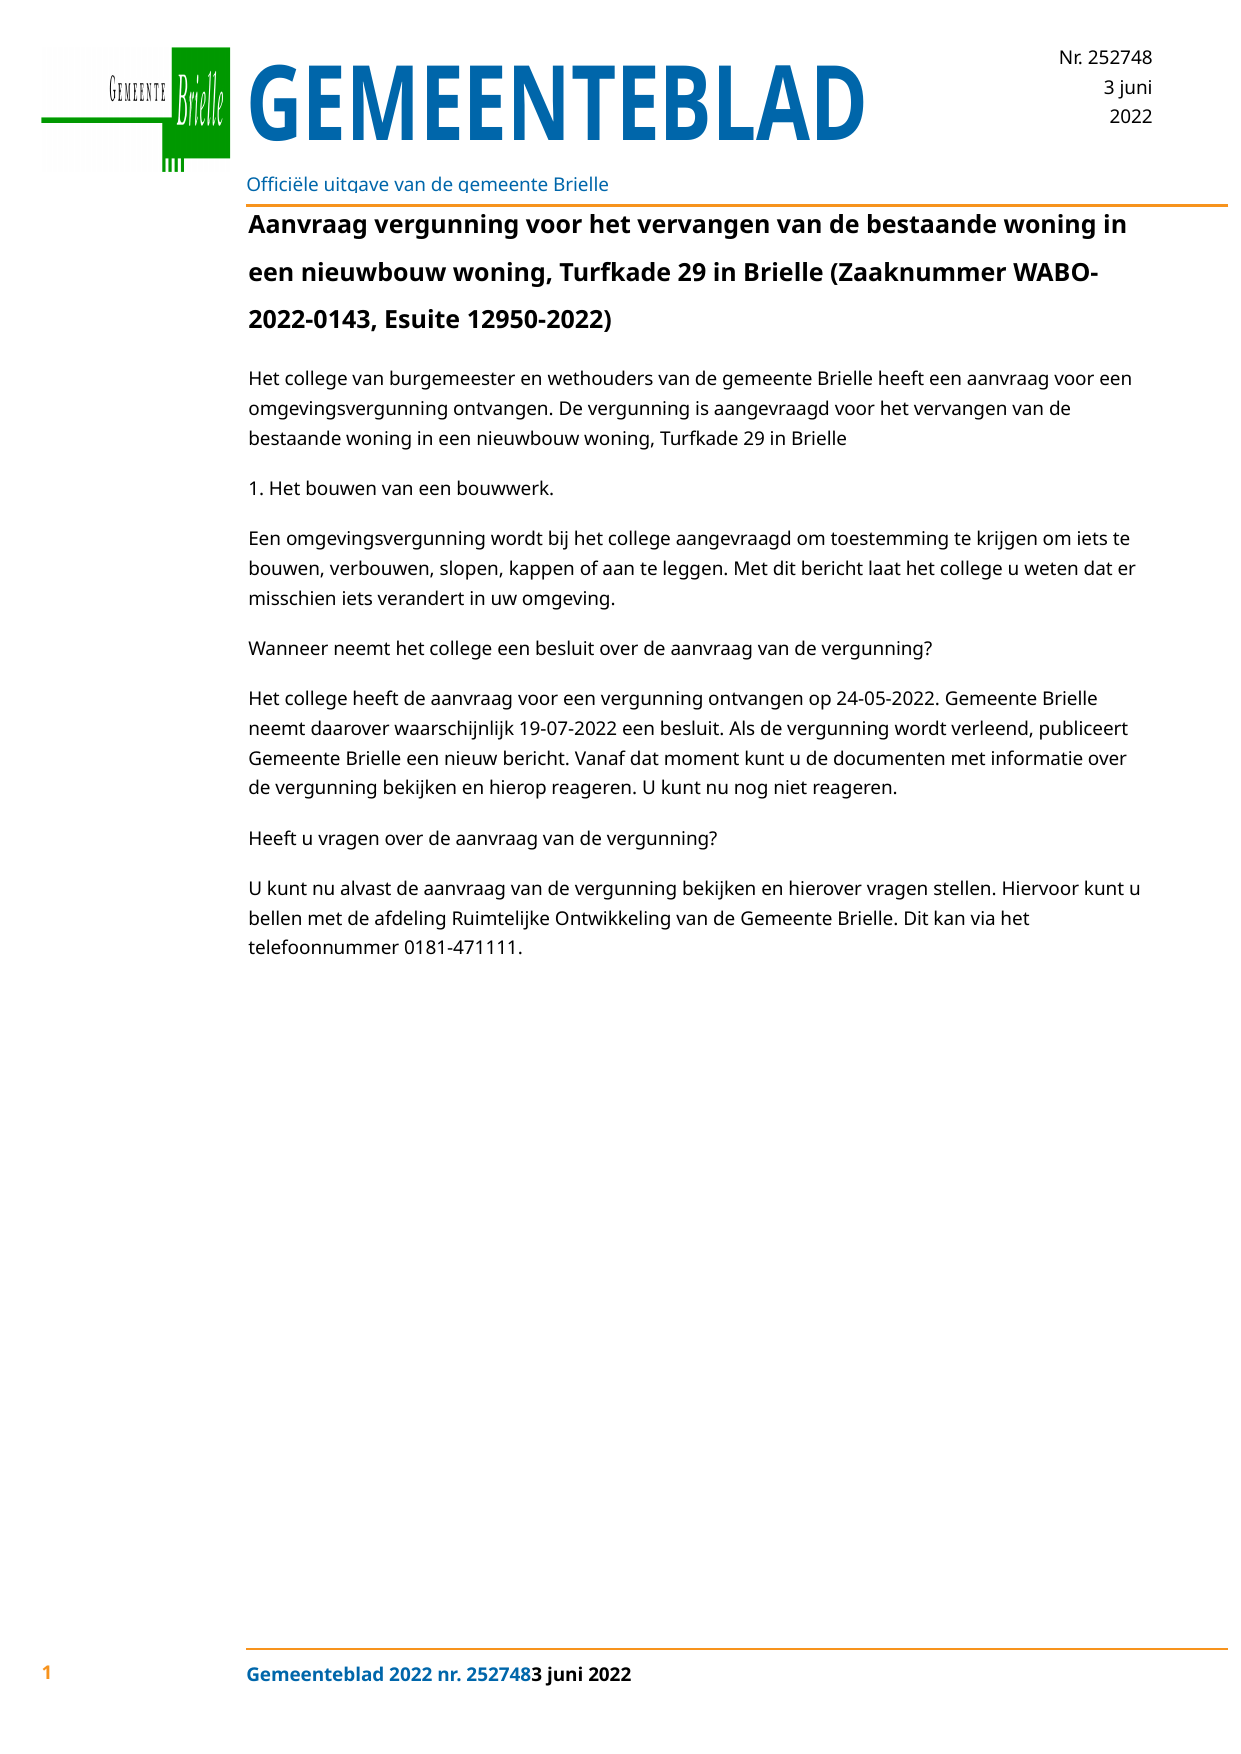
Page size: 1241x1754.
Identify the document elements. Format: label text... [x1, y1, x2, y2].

text U kunt nu alvast de aanvraag van de vergunning bekijken en hierover vragen stellen. Hiervoor kunt u bellen met de afdeling Ruimtelijke Ontwikkeling van de Gemeente Brielle. Dit kan via het telefoonnummer 0181-471111. [248, 875, 1152, 960]
text Het college van burgemeester en wethouders van de gemeente Brielle heeft een aanvraag voor een omgevingsvergunning ontvangen. De vergunning is aangevraagd voor het vervangen van de bestaande woning in een nieuwbouw woning, Turfkade 29 in Brielle [248, 366, 1152, 450]
text 1. Het bouwen van een bouwwerk. [248, 475, 1152, 501]
text Heeft u vragen over de aanvraag van de vergunning? [248, 825, 1152, 850]
text Het college heeft de aanvraag voor een vergunning ontvangen op 24-05-2022. Gemeente Brielle neemt daarover waarschijnlijk 19-07-2022 een besluit. Als de vergunning wordt verleend, publiceert Gemeente Brielle een nieuw bericht. Vanaf dat moment kunt u de documenten met informatie over de vergunning bekijken en hierop reageren. U kunt nu nog niet reageren. [248, 686, 1152, 800]
text Een omgevingsvergunning wordt bij het college aangevraagd om toestemming te krijgen om iets te bouwen, verbouwen, slopen, kappen of aan te leggen. Met dit bericht laat het college u weten dat er misschien iets verandert in uw omgeving. [248, 526, 1152, 610]
text Aanvraag vergunning voor het vervangen van de bestaande woning in een nieuwbouw woning, Turfkade 29 in Brielle (Zaaknummer WABO-2022-0143, Esuite 12950-2022) [248, 207, 1152, 336]
picture [41, 47, 231, 172]
text Wanneer neemt het college een besluit over de aanvraag van de vergunning? [248, 635, 1152, 661]
